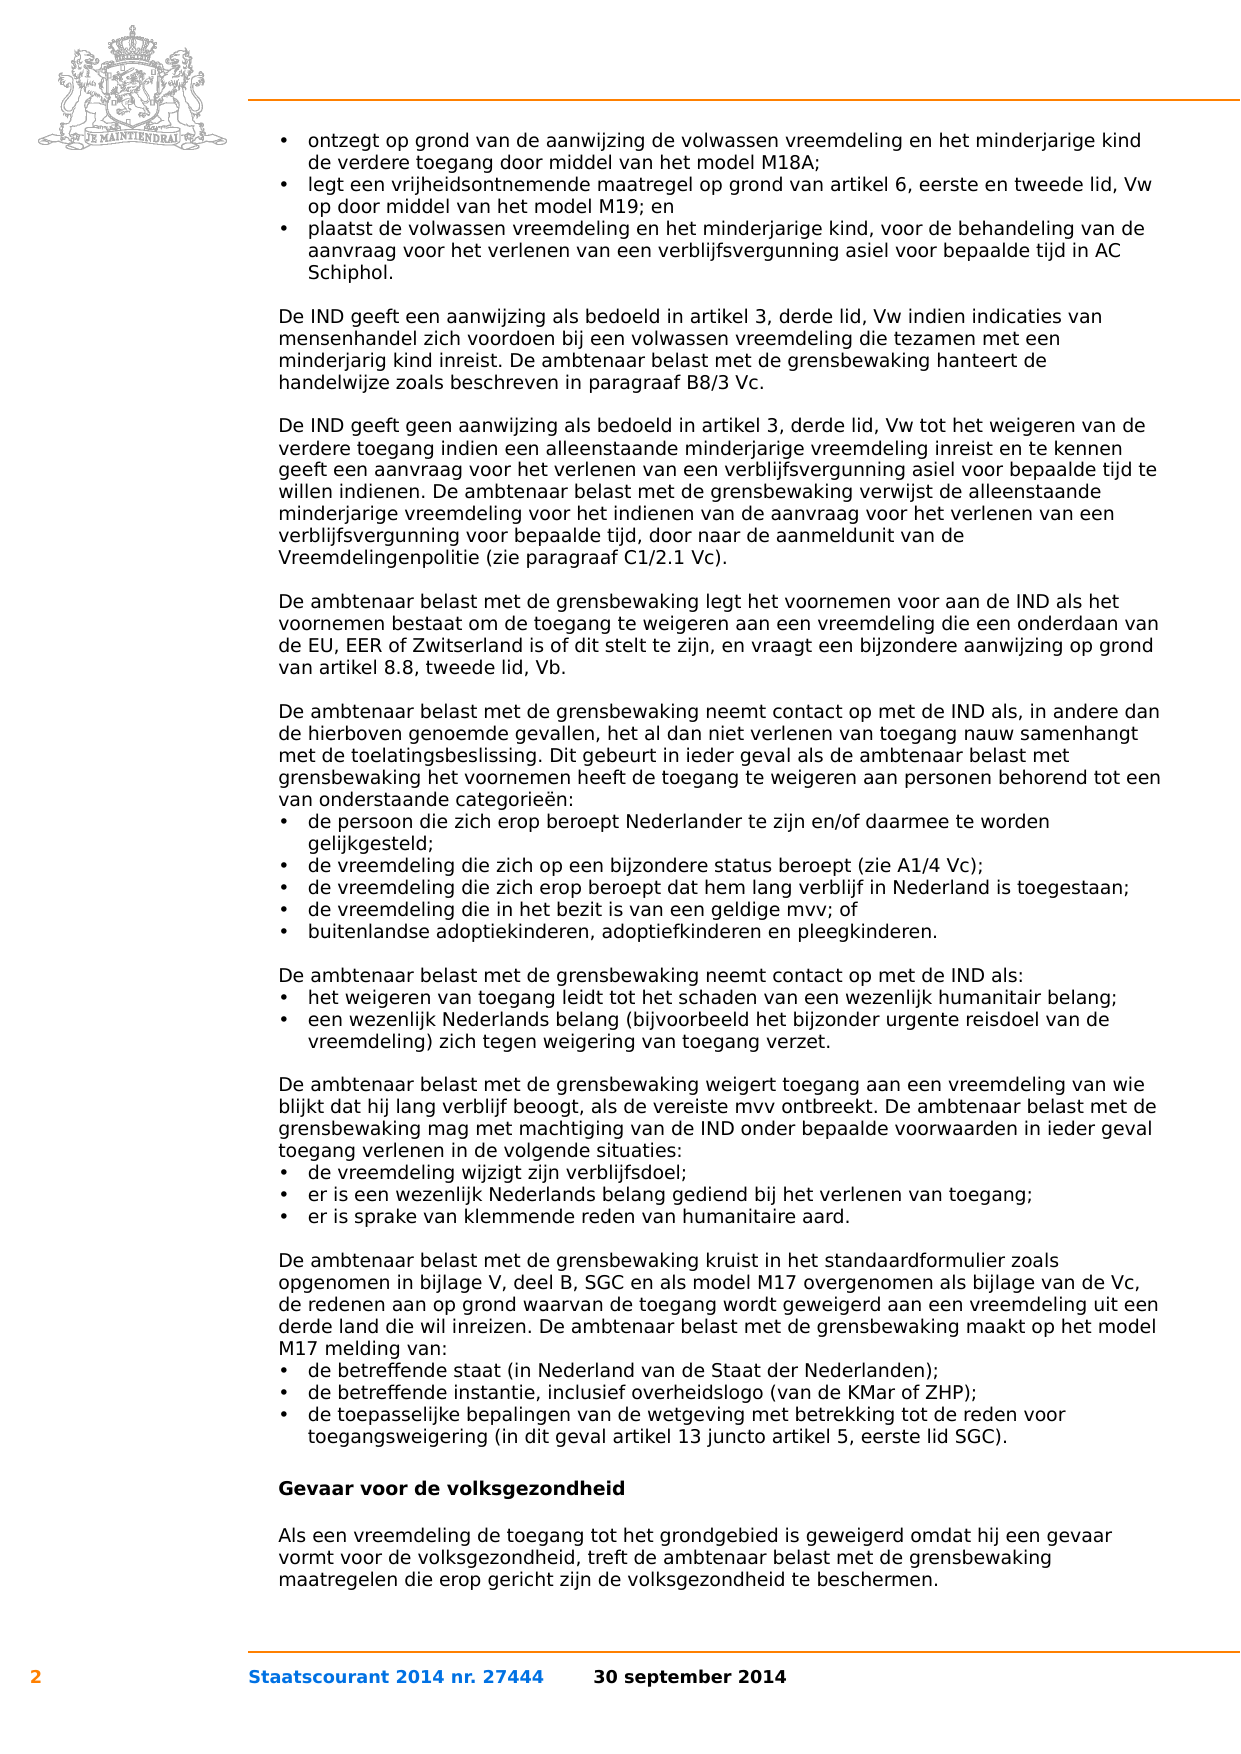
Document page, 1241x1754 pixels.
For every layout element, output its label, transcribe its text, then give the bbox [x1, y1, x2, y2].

text • de toepasselijke bepalingen van de wetgeving met betrekking tot de reden voor toegangsweigering (in dit geval artikel 13 juncto artikel 5, eerste lid SGC). [278, 1404, 1163, 1448]
text • de persoon die zich erop beroept Nederlander te zijn en/of daarmee te worden gelijkgesteld; [278, 811, 1163, 855]
text De ambtenaar belast met de grensbewaking neemt contact op met de IND als: [278, 964, 1163, 987]
text • de vreemdeling die zich op een bijzondere status beroept (zie A1/4 Vc); [278, 855, 1163, 877]
text • de vreemdeling wijzigt zijn verblijfsdoel; [278, 1162, 1163, 1184]
text De ambtenaar belast met de grensbewaking neemt contact op met de IND als, in andere dan de hierboven genoemde gevallen, het al dan niet verlenen van toegang nauw samenhangt met de toelatingsbeslissing. Dit gebeurt in ieder geval als de ambtenaar belast met grensbewaking het voornemen heeft de toegang te weigeren aan personen behorend tot een van onderstaande categorieën: [278, 701, 1163, 811]
text • legt een vrijheidsontnemende maatregel op grond van artikel 6, eerste en tweede lid, Vw op door middel van het model M19; en [278, 174, 1163, 218]
text • de betreffende instantie, inclusief overheidslogo (van de KMar of ZHP); [278, 1382, 1163, 1404]
text • het weigeren van toegang leidt tot het schaden van een wezenlijk humanitair belang; [278, 987, 1163, 1008]
text De ambtenaar belast met de grensbewaking weigert toegang aan een vreemdeling van wie blijkt dat hij lang verblijf beoogt, als de vereiste mvv ontbreekt. De ambtenaar belast met de grensbewaking mag met machtiging van de IND onder bepaalde voorwaarden in ieder geval toegang verlenen in de volgende situaties: [278, 1074, 1163, 1162]
text • er is sprake van klemmende reden van humanitaire aard. [278, 1206, 1163, 1228]
text • buitenlandse adoptiekinderen, adoptiefkinderen en pleegkinderen. [278, 921, 1163, 943]
text De IND geeft een aanwijzing als bedoeld in artikel 3, derde lid, Vw indien indicaties van mensenhandel zich voordoen bij een volwassen vreemdeling die tezamen met een minderjarig kind inreist. De ambtenaar belast met de grensbewaking hanteert de handelwijze zoals beschreven in paragraaf B8/3 Vc. [278, 306, 1163, 393]
text • plaatst de volwassen vreemdeling en het minderjarige kind, voor de behandeling van de aanvraag voor het verlenen van een verblijfsvergunning asiel voor bepaalde tijd in AC Schiphol. [278, 218, 1163, 284]
picture [38, 25, 227, 150]
text • de vreemdeling die in het bezit is van een geldige mvv; of [278, 899, 1163, 921]
text • ontzegt op grond van de aanwijzing de volwassen vreemdeling en het minderjarige kind de verdere toegang door middel van het model M18A; [278, 130, 1163, 174]
text • een wezenlijk Nederlands belang (bijvoorbeeld het bijzonder urgente reisdoel van de vreemdeling) zich tegen weigering van toegang verzet. [278, 1008, 1163, 1052]
subtitle Gevaar voor de volksgezondheid [278, 1478, 1163, 1500]
text • de vreemdeling die zich erop beroept dat hem lang verblijf in Nederland is toegestaan; [278, 877, 1163, 899]
text Als een vreemdeling de toegang tot het grondgebied is geweigerd omdat hij een gevaar vormt voor de volksgezondheid, treft de ambtenaar belast met de grensbewaking maatregelen die erop gericht zijn de volksgezondheid te beschermen. [278, 1525, 1163, 1591]
text De ambtenaar belast met de grensbewaking legt het voornemen voor aan de IND als het voornemen bestaat om de toegang te weigeren aan een vreemdeling die een onderdaan van de EU, EER of Zwitserland is of dit stelt te zijn, en vraagt een bijzondere aanwijzing op grond van artikel 8.8, tweede lid, Vb. [278, 591, 1163, 679]
text De ambtenaar belast met de grensbewaking kruist in het standaardformulier zoals opgenomen in bijlage V, deel B, SGC en als model M17 overgenomen als bijlage van de Vc, de redenen aan op grond waarvan de toegang wordt geweigerd aan een vreemdeling uit een derde land die wil inreizen. De ambtenaar belast met de grensbewaking maakt op het model M17 melding van: [278, 1250, 1163, 1360]
text • er is een wezenlijk Nederlands belang gediend bij het verlenen van toegang; [278, 1184, 1163, 1206]
text De IND geeft geen aanwijzing als bedoeld in artikel 3, derde lid, Vw tot het weigeren van de verdere toegang indien een alleenstaande minderjarige vreemdeling inreist en te kennen geeft een aanvraag voor het verlenen van een verblijfsvergunning asiel voor bepaalde tijd te willen indienen. De ambtenaar belast met de grensbewaking verwijst de alleenstaande minderjarige vreemdeling voor het indienen van de aanvraag voor het verlenen van een verblijfsvergunning voor bepaalde tijd, door naar de aanmeldunit van de Vreemdelingenpolitie (zie paragraaf C1/2.1 Vc). [278, 415, 1163, 569]
text • de betreffende staat (in Nederland van de Staat der Nederlanden); [278, 1360, 1163, 1382]
